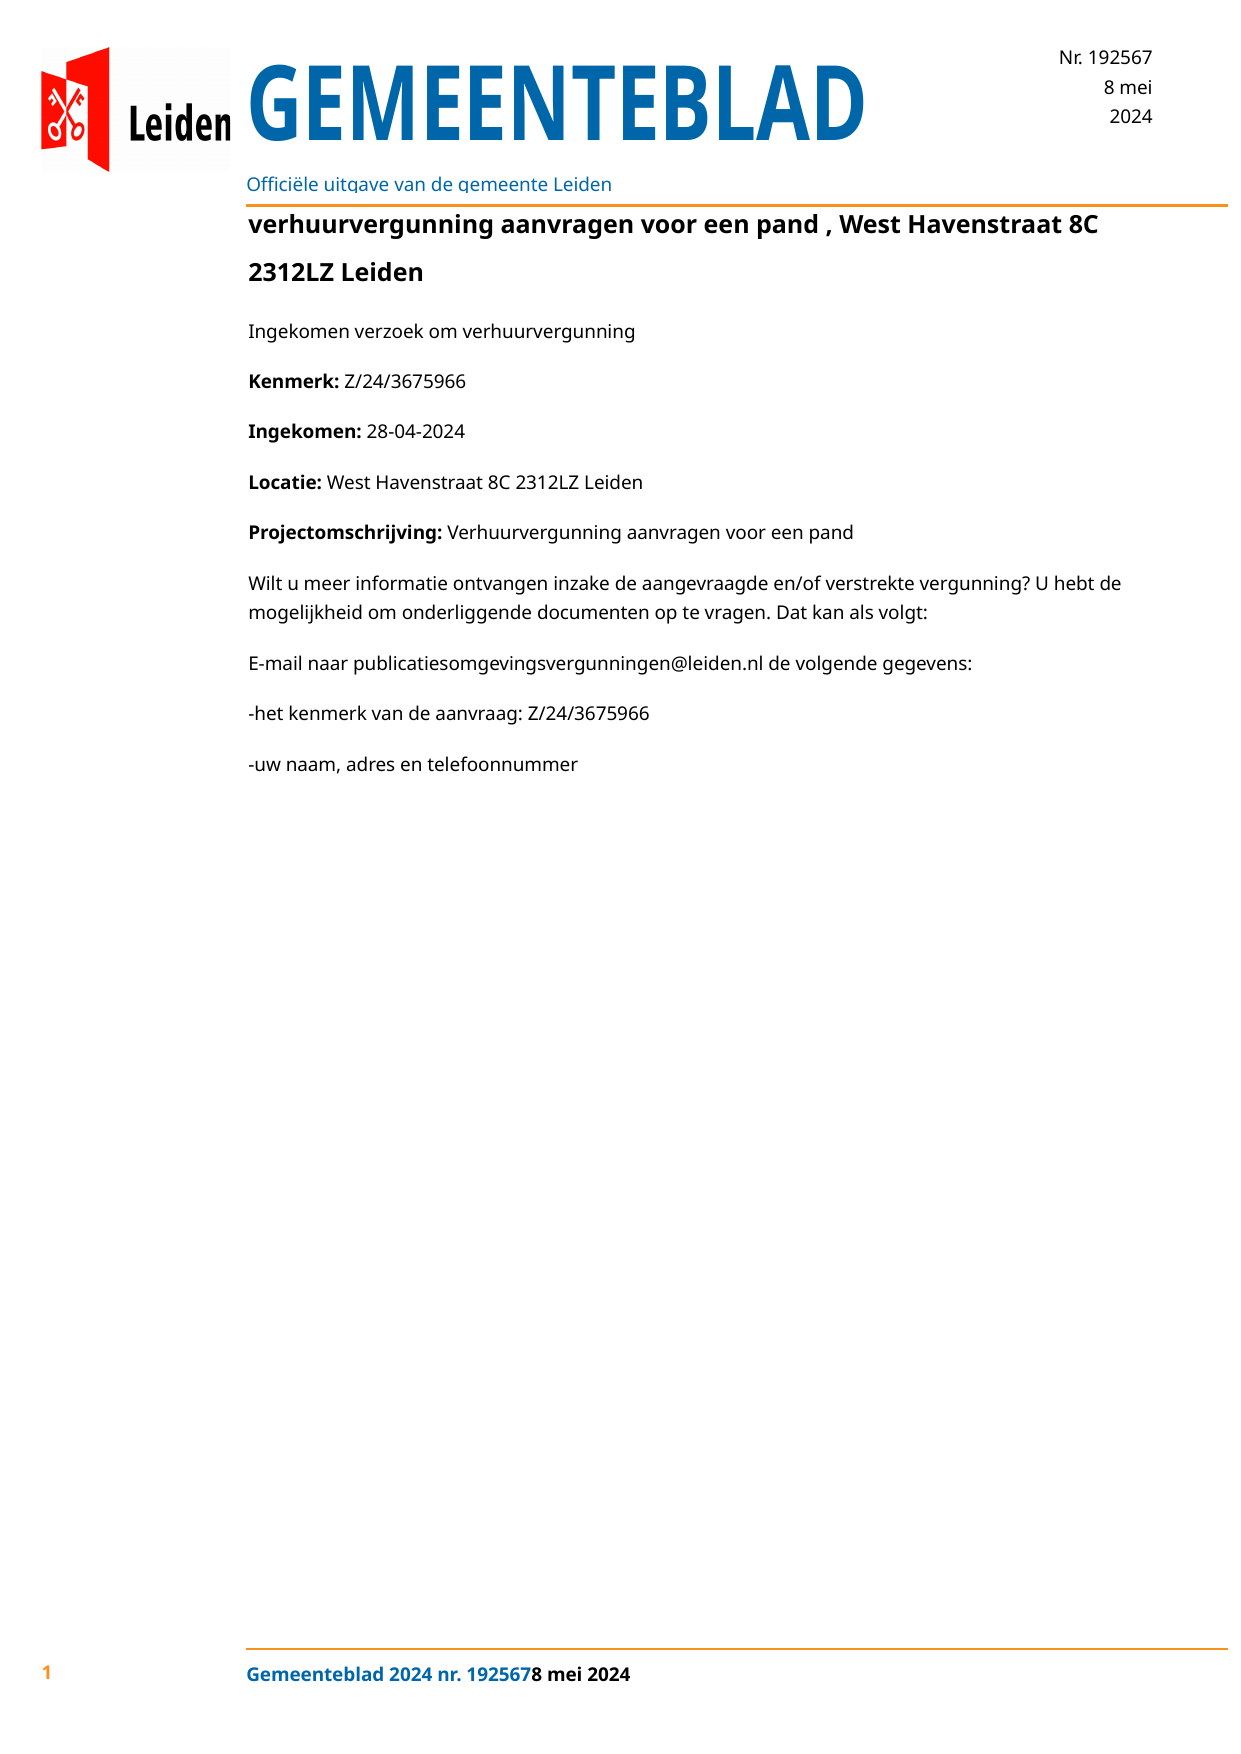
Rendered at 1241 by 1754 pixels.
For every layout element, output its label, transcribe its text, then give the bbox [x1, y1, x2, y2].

text Ingekomen verzoek om verhuurvergunning [248, 318, 1152, 344]
text Wilt u meer informatie ontvangen inzake de aangevraagde en/of verstrekte vergunning? U hebt de mogelijkheid om onderliggende documenten op te vragen. Dat kan als volgt: [248, 570, 1152, 625]
text E-mail naar publicatiesomgevingsvergunningen@leiden.nl de volgende gegevens: [248, 650, 1152, 676]
text Locatie: West Havenstraat 8C 2312LZ Leiden [248, 469, 1152, 495]
text verhuurvergunning aanvragen voor een pand , West Havenstraat 8C 2312LZ Leiden [248, 207, 1152, 288]
text -het kenmerk van de aanvraag: Z/24/3675966 [248, 700, 1152, 726]
text Ingekomen: 28-04-2024 [248, 419, 1152, 444]
text Projectomschrijving: Verhuurvergunning aanvragen voor een pand [248, 519, 1152, 545]
text -uw naam, adres en telefoonnummer [248, 751, 1152, 777]
text Kenmerk: Z/24/3675966 [248, 368, 1152, 394]
picture [41, 47, 231, 172]
